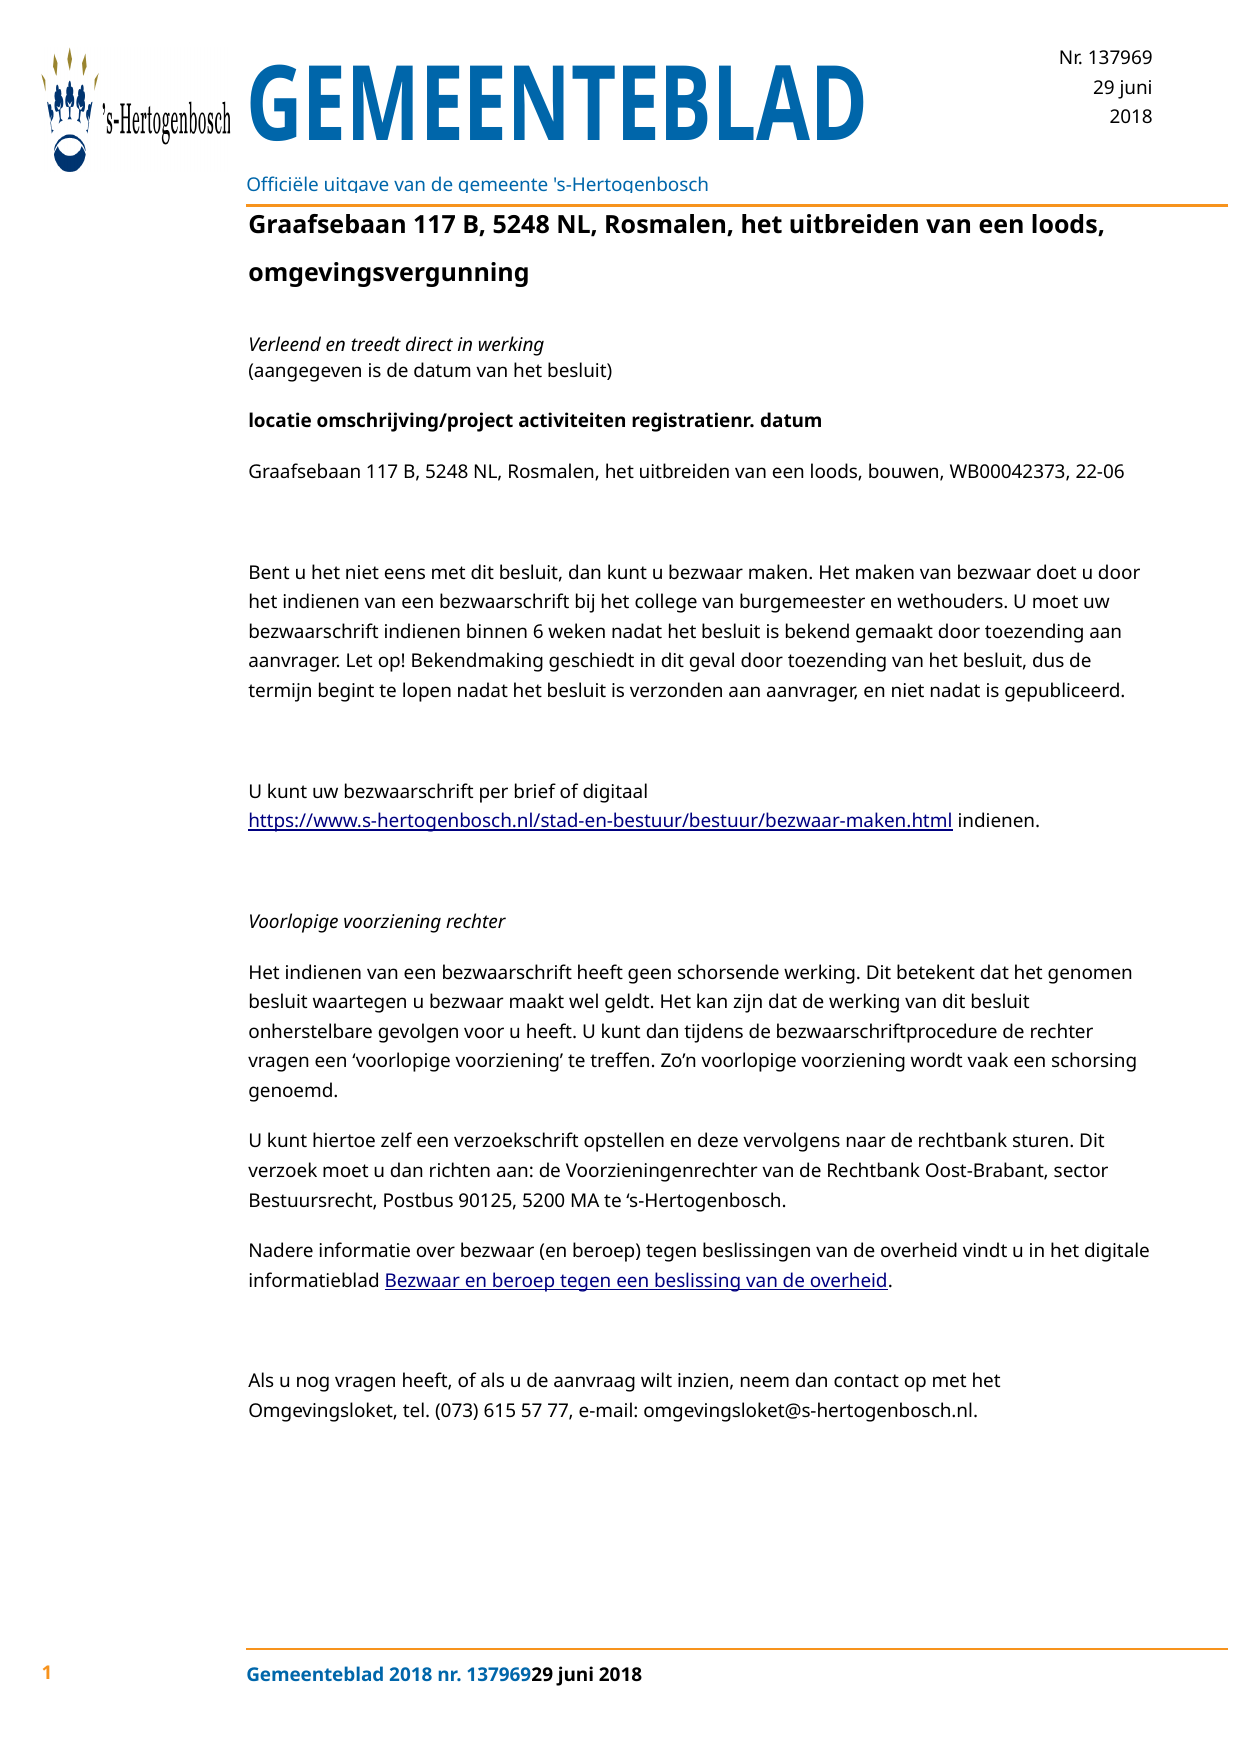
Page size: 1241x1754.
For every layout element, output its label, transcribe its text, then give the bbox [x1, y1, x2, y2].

text Graafsebaan 117 B, 5248 NL, Rosmalen, het uitbreiden van een loods, omgevingsvergunning [248, 207, 1152, 288]
text Het indienen van een bezwaarschrift heeft geen schorsende werking. Dit betekent dat het genomen besluit waartegen u bezwaar maakt wel geldt. Het kan zijn dat de werking van dit besluit onherstelbare gevolgen voor u heeft. U kunt dan tijdens de bezwaarschriftprocedure de rechter vragen een ‘voorlopige voorziening’ te treffen. Zo’n voorlopige voorziening wordt vaak een schorsing genoemd. [248, 959, 1152, 1103]
text Als u nog vragen heeft, of als u de aanvraag wilt inzien, neem dan contact op met het Omgevingsloket, tel. (073) 615 57 77, e-mail: omgevingsloket@s-hertogenbosch.nl. [248, 1368, 1152, 1423]
text locatie omschrijving/project activiteiten registratienr. datum [248, 408, 1152, 433]
text Verleend en treedt direct in werking [248, 331, 1152, 357]
picture [41, 47, 231, 172]
text Bent u het niet eens met dit besluit, dan kunt u bezwaar maken. Het maken van bezwaar doet u door het indienen van een bezwaarschrift bij het college van burgemeester en wethouders. U moet uw bezwaarschrift indienen binnen 6 weken nadat het besluit is bekend gemaakt door toezending aan aanvrager. Let op! Bekendmaking geschiedt in dit geval door toezending van het besluit, dus de termijn begint te lopen nadat het besluit is verzonden aan aanvrager, en niet nadat is gepubliceerd. [248, 559, 1152, 703]
text Graafsebaan 117 B, 5248 NL, Rosmalen, het uitbreiden van een loods, bouwen, WB00042373, 22-06 [248, 458, 1152, 484]
text U kunt uw bezwaarschrift per brief of digitaal https://www.s-hertogenbosch.nl/stad-en-bestuur/bestuur/bezwaar-maken.html indienen. [248, 778, 1152, 833]
text Nadere informatie over bezwaar (en beroep) tegen beslissingen van de overheid vindt u in het digitale informatieblad Bezwaar en beroep tegen een beslissing van de overheid. [248, 1237, 1152, 1292]
text Voorlopige voorziening rechter [248, 908, 1152, 934]
text U kunt hiertoe zelf een verzoekschrift opstellen en deze vervolgens naar de rechtbank sturen. Dit verzoek moet u dan richten aan: de Voorzieningenrechter van de Rechtbank Oost-Brabant, sector Bestuursrecht, Postbus 90125, 5200 MA te ‘s-Hertogenbosch. [248, 1128, 1152, 1212]
text (aangegeven is de datum van het besluit) [248, 357, 1152, 383]
